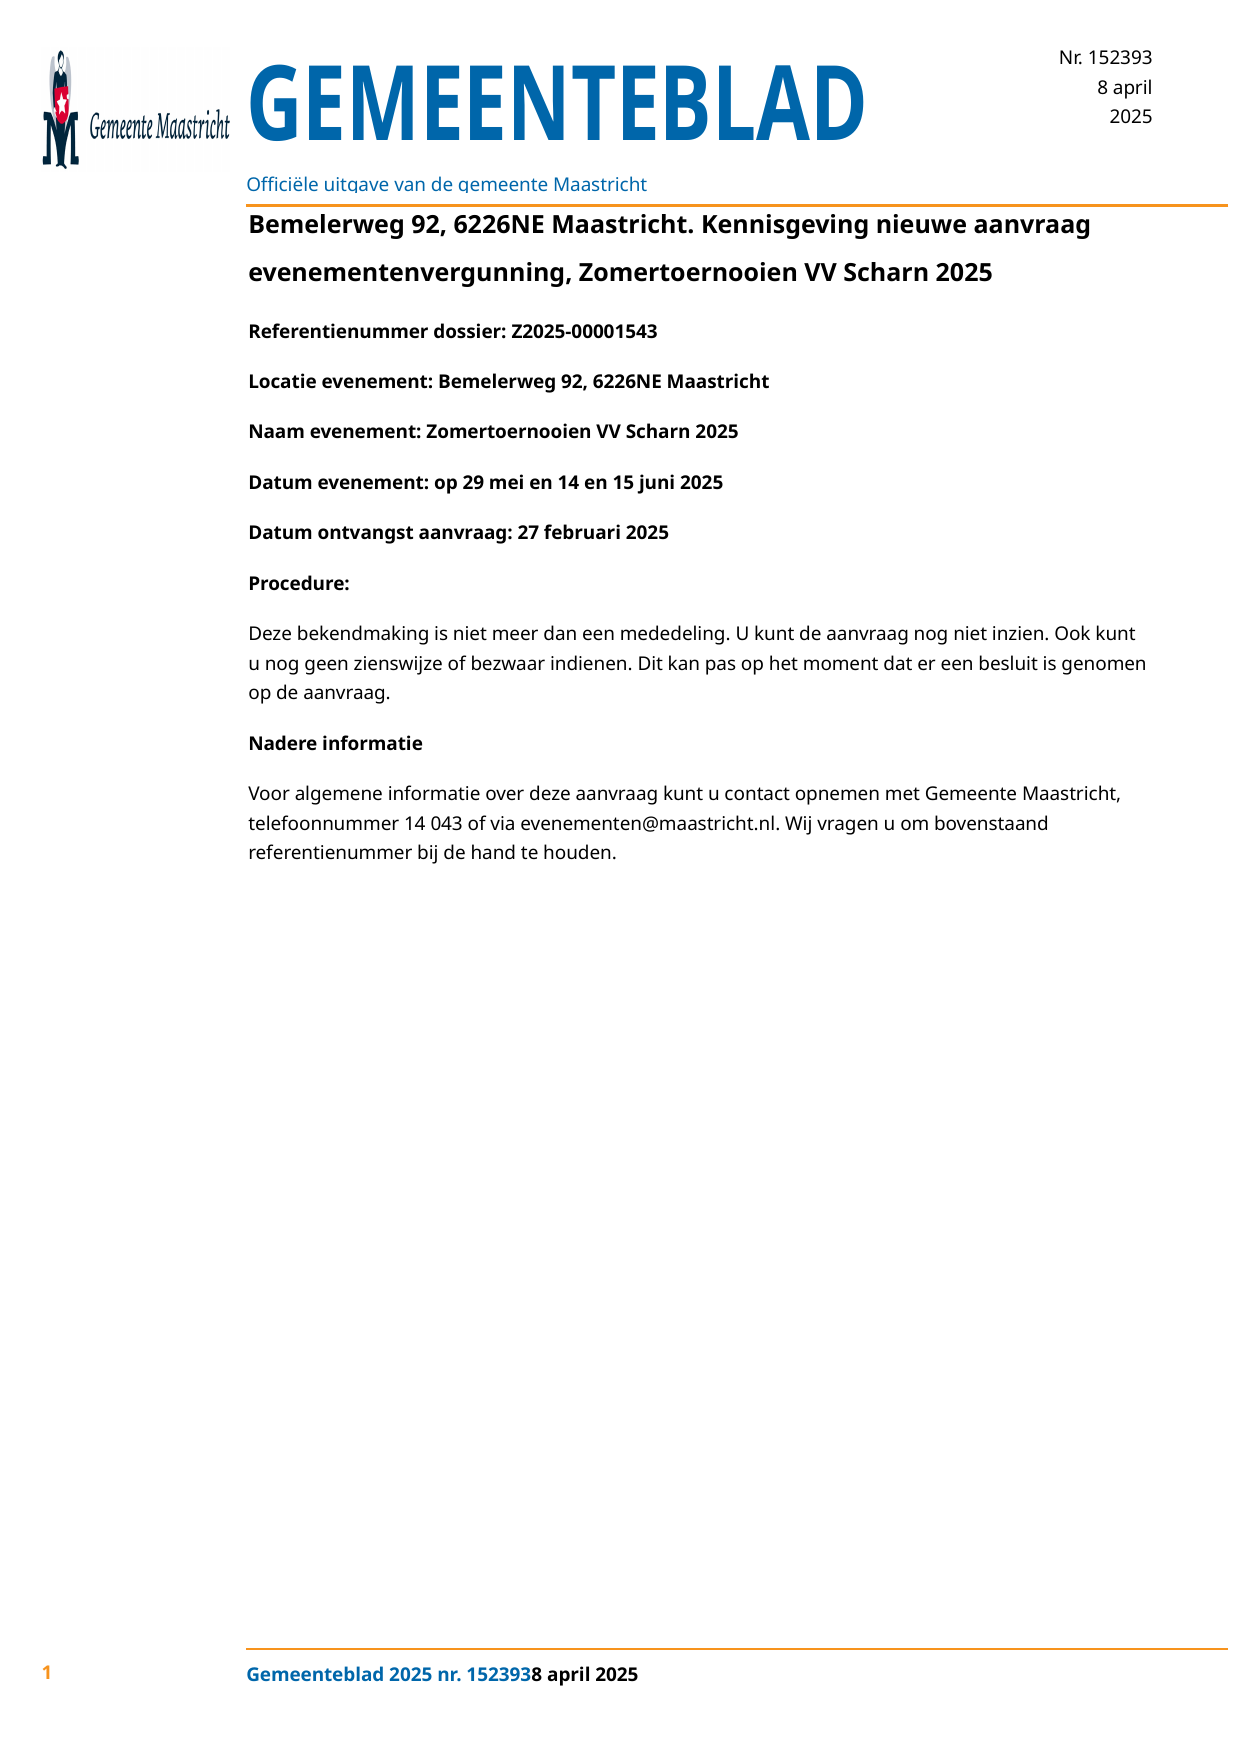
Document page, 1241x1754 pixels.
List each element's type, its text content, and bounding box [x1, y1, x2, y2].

picture [41, 47, 231, 172]
text Naam evenement: Zomertoernooien VV Scharn 2025 [248, 419, 1152, 444]
text Voor algemene informatie over deze aanvraag kunt u contact opnemen met Gemeente Maastricht, telefoonnummer 14 043 of via evenementen@maastricht.nl. Wij vragen u om bovenstaand referentienummer bij de hand te houden. [248, 780, 1152, 865]
text Referentienummer dossier: Z2025-00001543 [248, 318, 1152, 344]
text Deze bekendmaking is niet meer dan een mededeling. U kunt de aanvraag nog niet inzien. Ook kunt u nog geen zienswijze of bezwaar indienen. Dit kan pas op het moment dat er een besluit is genomen op de aanvraag. [248, 620, 1152, 705]
text Datum evenement: op 29 mei en 14 en 15 juni 2025 [248, 469, 1152, 495]
text Datum ontvangst aanvraag: 27 februari 2025 [248, 519, 1152, 545]
text Locatie evenement: Bemelerweg 92, 6226NE Maastricht [248, 368, 1152, 394]
text Bemelerweg 92, 6226NE Maastricht. Kennisgeving nieuwe aanvraag evenementenvergunning, Zomertoernooien VV Scharn 2025 [248, 207, 1152, 288]
text Procedure: [248, 570, 1152, 596]
text Nadere informatie [248, 730, 1152, 756]
